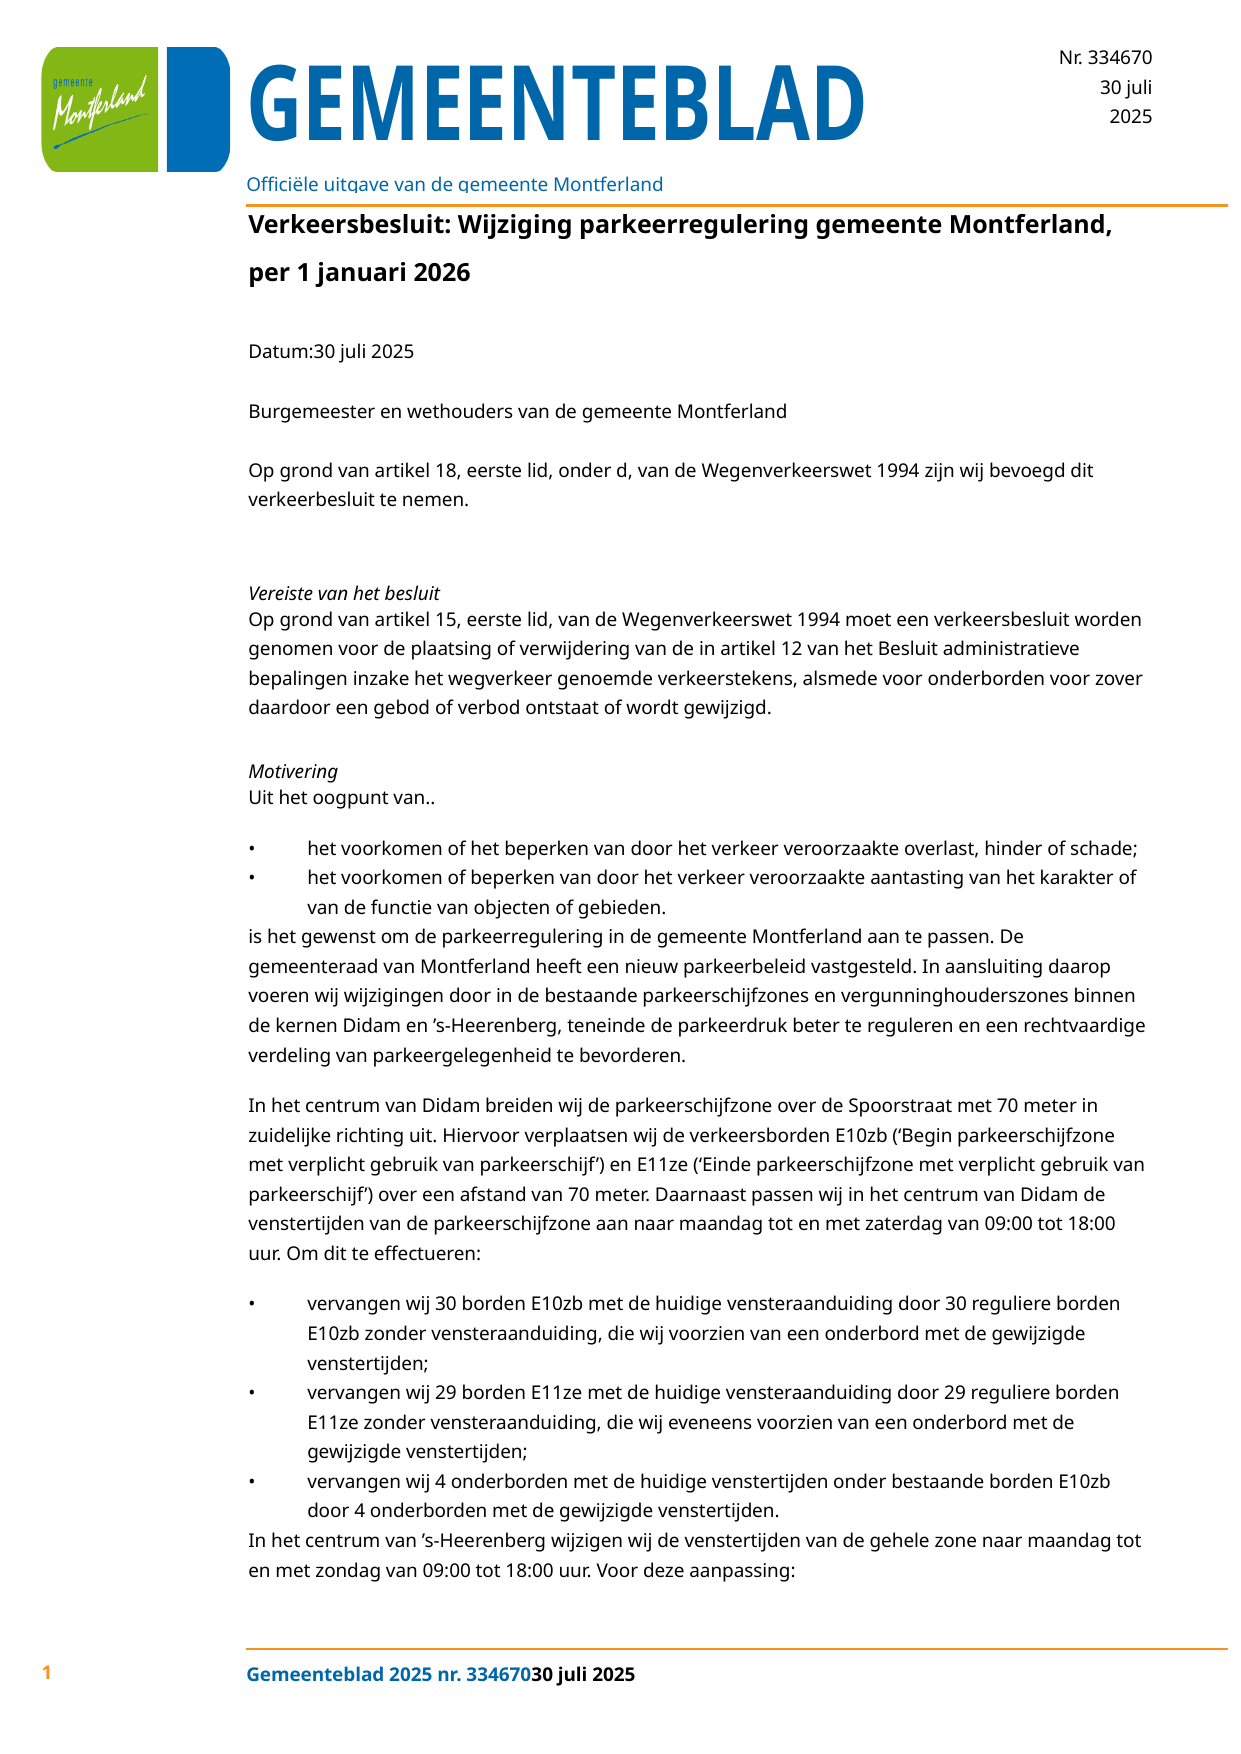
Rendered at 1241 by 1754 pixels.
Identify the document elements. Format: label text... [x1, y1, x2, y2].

list vervangen wij 30 borden E10zb met de huidige vensteraanduiding door 30 reguliere borden E10zb zonder vensteraanduiding, die wij voorzien van een onderbord met de gewijzigde venstertijden; [248, 1291, 1152, 1375]
text Verkeersbesluit: Wijziging parkeerregulering gemeente Montferland, per 1 januari 2026 [248, 207, 1152, 288]
text Motivering [248, 758, 1152, 784]
text is het gewenst om de parkeerregulering in de gemeente Montferland aan te passen. De gemeenteraad van Montferland heeft een nieuw parkeerbeleid vastgesteld. In aansluiting daarop voeren wij wijzigingen door in de bestaande parkeerschijfzones en vergunninghouderszones binnen de kernen Didam en ’s-Heerenberg, teneinde de parkeerdruk beter te reguleren en een rechtvaardige verdeling van parkeergelegenheid te bevorderen. [248, 923, 1152, 1067]
text In het centrum van ’s-Heerenberg wijzigen wij de venstertijden van de gehele zone naar maandag tot en met zondag van 09:00 tot 18:00 uur. Voor deze aanpassing: [248, 1527, 1152, 1582]
picture [41, 47, 231, 172]
text Uit het oogpunt van.. [248, 784, 1152, 810]
list vervangen wij 29 borden E11ze met de huidige vensteraanduiding door 29 reguliere borden E11ze zonder vensteraanduiding, die wij eveneens voorzien van een onderbord met de gewijzigde venstertijden; [248, 1379, 1152, 1464]
list vervangen wij 4 onderborden met de huidige venstertijden onder bestaande borden E10zb door 4 onderborden met de gewijzigde venstertijden. [248, 1468, 1152, 1523]
text Op grond van artikel 15, eerste lid, van de Wegenverkeerswet 1994 moet een verkeersbesluit worden genomen voor de plaatsing of verwijdering van de in artikel 12 van het Besluit administratieve bepalingen inzake het wegverkeer genoemde verkeerstekens, alsmede voor onderborden voor zover daardoor een gebod of verbod ontstaat of wordt gewijzigd. [248, 606, 1152, 720]
text Vereiste van het besluit [248, 580, 1152, 606]
text Burgemeester en wethouders van de gemeente Montferland [248, 398, 1152, 423]
text In het centrum van Didam breiden wij de parkeerschijfzone over de Spoorstraat met 70 meter in zuidelijke richting uit. Hiervoor verplaatsen wij de verkeersborden E10zb (‘Begin parkeerschijfzone met verplicht gebruik van parkeerschijf’) en E11ze (‘Einde parkeerschijfzone met verplicht gebruik van parkeerschijf’) over een afstand van 70 meter. Daarnaast passen wij in het centrum van Didam de venstertijden van de parkeerschijfzone aan naar maandag tot en met zaterdag van 09:00 tot 18:00 uur. Om dit te effectueren: [248, 1092, 1152, 1266]
text Op grond van artikel 18, eerste lid, onder d, van de Wegenverkeerswet 1994 zijn wij bevoegd dit verkeerbesluit te nemen. [248, 457, 1152, 512]
list het voorkomen of beperken van door het verkeer veroorzaakte aantasting van het karakter of van de functie van objecten of gebieden. [248, 864, 1152, 919]
list het voorkomen of het beperken van door het verkeer veroorzaakte overlast, hinder of schade; [248, 835, 1152, 860]
text Datum:30 juli 2025 [248, 339, 1152, 364]
